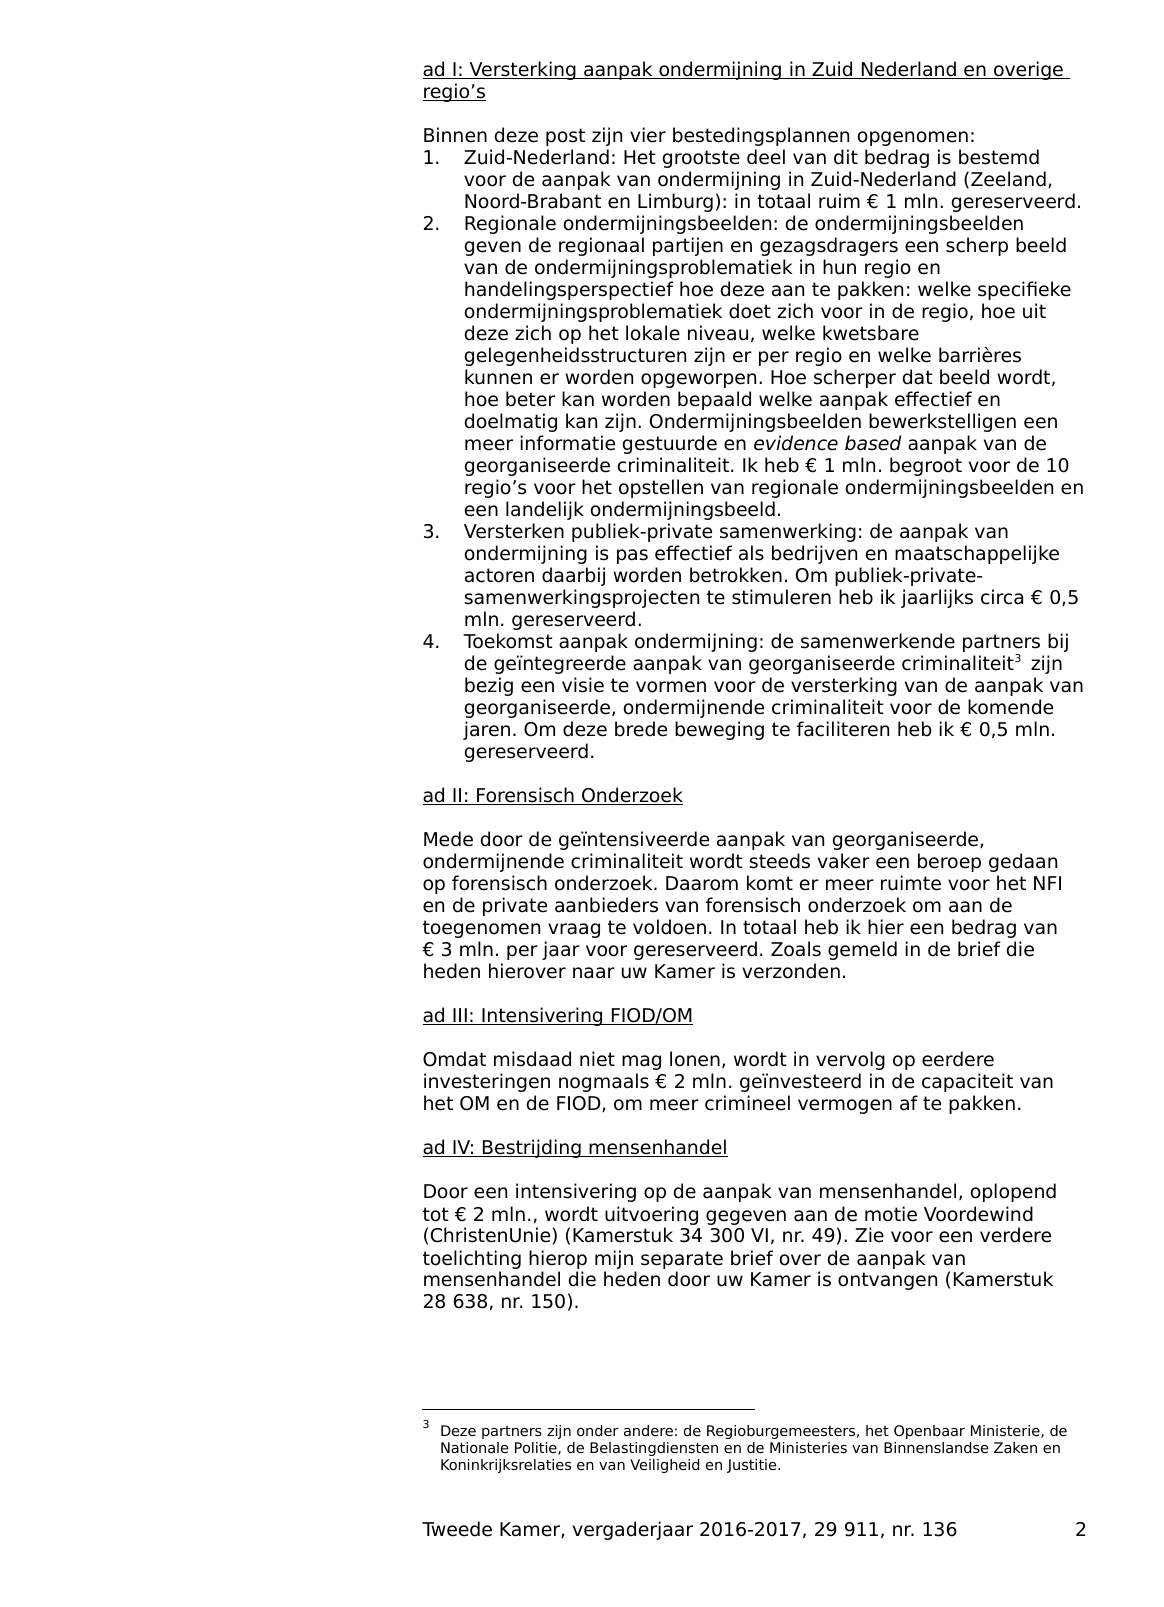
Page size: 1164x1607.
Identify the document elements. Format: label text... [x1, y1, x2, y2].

subtitle ad I: Versterking aanpak ondermijning in Zuid Nederland en overige regio’s [422, 59, 1087, 103]
text 2. Regionale ondermijningsbeelden: de ondermijningsbeelden geven de regionaal partijen en gezagsdragers een scherp beeld van de ondermijningsproblematiek in hun regio en handelingsperspectief hoe deze aan te pakken: welke specifieke ondermijningsproblematiek doet zich voor in de regio, hoe uit deze zich op het lokale niveau, welke kwetsbare gelegenheidsstructuren zijn er per regio en welke barrières kunnen er worden opgeworpen. Hoe scherper dat beeld wordt, hoe beter kan worden bepaald welke aanpak effectief en doelmatig kan zijn. Ondermijningsbeelden bewerkstelligen een meer informatie gestuurde en evidence based aanpak van de georganiseerde criminaliteit. Ik heb € 1 mln. begroot voor de 10 regio’s voor het opstellen van regionale ondermijningsbeelden en een landelijk ondermijningsbeeld. [422, 213, 1087, 521]
text Mede door de geïntensiveerde aanpak van georganiseerde, ondermijnende criminaliteit wordt steeds vaker een beroep gedaan op forensisch onderzoek. Daarom komt er meer ruimte voor het NFI en de private aanbieders van forensisch onderzoek om aan de toegenomen vraag te voldoen. In totaal heb ik hier een bedrag van € 3 mln. per jaar voor gereserveerd. Zoals gemeld in de brief die heden hierover naar uw Kamer is verzonden. [422, 829, 1087, 983]
text Door een intensivering op de aanpak van mensenhandel, oplopend tot € 2 mln., wordt uitvoering gegeven aan de motie Voordewind (ChristenUnie) (Kamerstuk 34 300 VI, nr. 49). Zie voor een verdere toelichting hierop mijn separate brief over de aanpak van mensenhandel die heden door uw Kamer is ontvangen (Kamerstuk 28 638, nr. 150). [422, 1181, 1087, 1313]
text 1. Zuid-Nederland: Het grootste deel van dit bedrag is bestemd voor de aanpak van ondermijning in Zuid-Nederland (Zeeland, Noord-Brabant en Limburg): in totaal ruim € 1 mln. gereserveerd. [422, 147, 1087, 213]
subtitle ad III: Intensivering FIOD/OM [422, 1005, 1087, 1027]
subtitle ad IV: Bestrijding mensenhandel [422, 1137, 1087, 1159]
text Omdat misdaad niet mag lonen, wordt in vervolg op eerdere investeringen nogmaals € 2 mln. geïnvesteerd in de capaciteit van het OM en de FIOD, om meer crimineel vermogen af te pakken. [422, 1049, 1087, 1115]
text Binnen deze post zijn vier bestedingsplannen opgenomen: [422, 125, 1087, 147]
text 4. Toekomst aanpak ondermijning: de samenwerkende partners bij de geïntegreerde aanpak van georganiseerde criminaliteit zijn bezig een visie te vormen voor de versterking van de aanpak van georganiseerde, ondermijnende criminaliteit voor de komende jaren. Om deze brede beweging te faciliteren heb ik € 0,5 mln. gereserveerd. [422, 631, 1087, 763]
text Deze partners zijn onder andere: de Regioburgemeesters, het Openbaar Ministerie, de Nationale Politie, de Belastingdiensten en de Ministeries van Binnenslandse Zaken en Koninkrijksrelaties en van Veiligheid en Justitie. [422, 1418, 1087, 1474]
subtitle ad II: Forensisch Onderzoek [422, 785, 1087, 807]
text 3. Versterken publiek-private samenwerking: de aanpak van ondermijning is pas effectief als bedrijven en maatschappelijke actoren daarbij worden betrokken. Om publiek-private-samenwerkingsprojecten te stimuleren heb ik jaarlijks circa € 0,5 mln. gereserveerd. [422, 521, 1087, 631]
